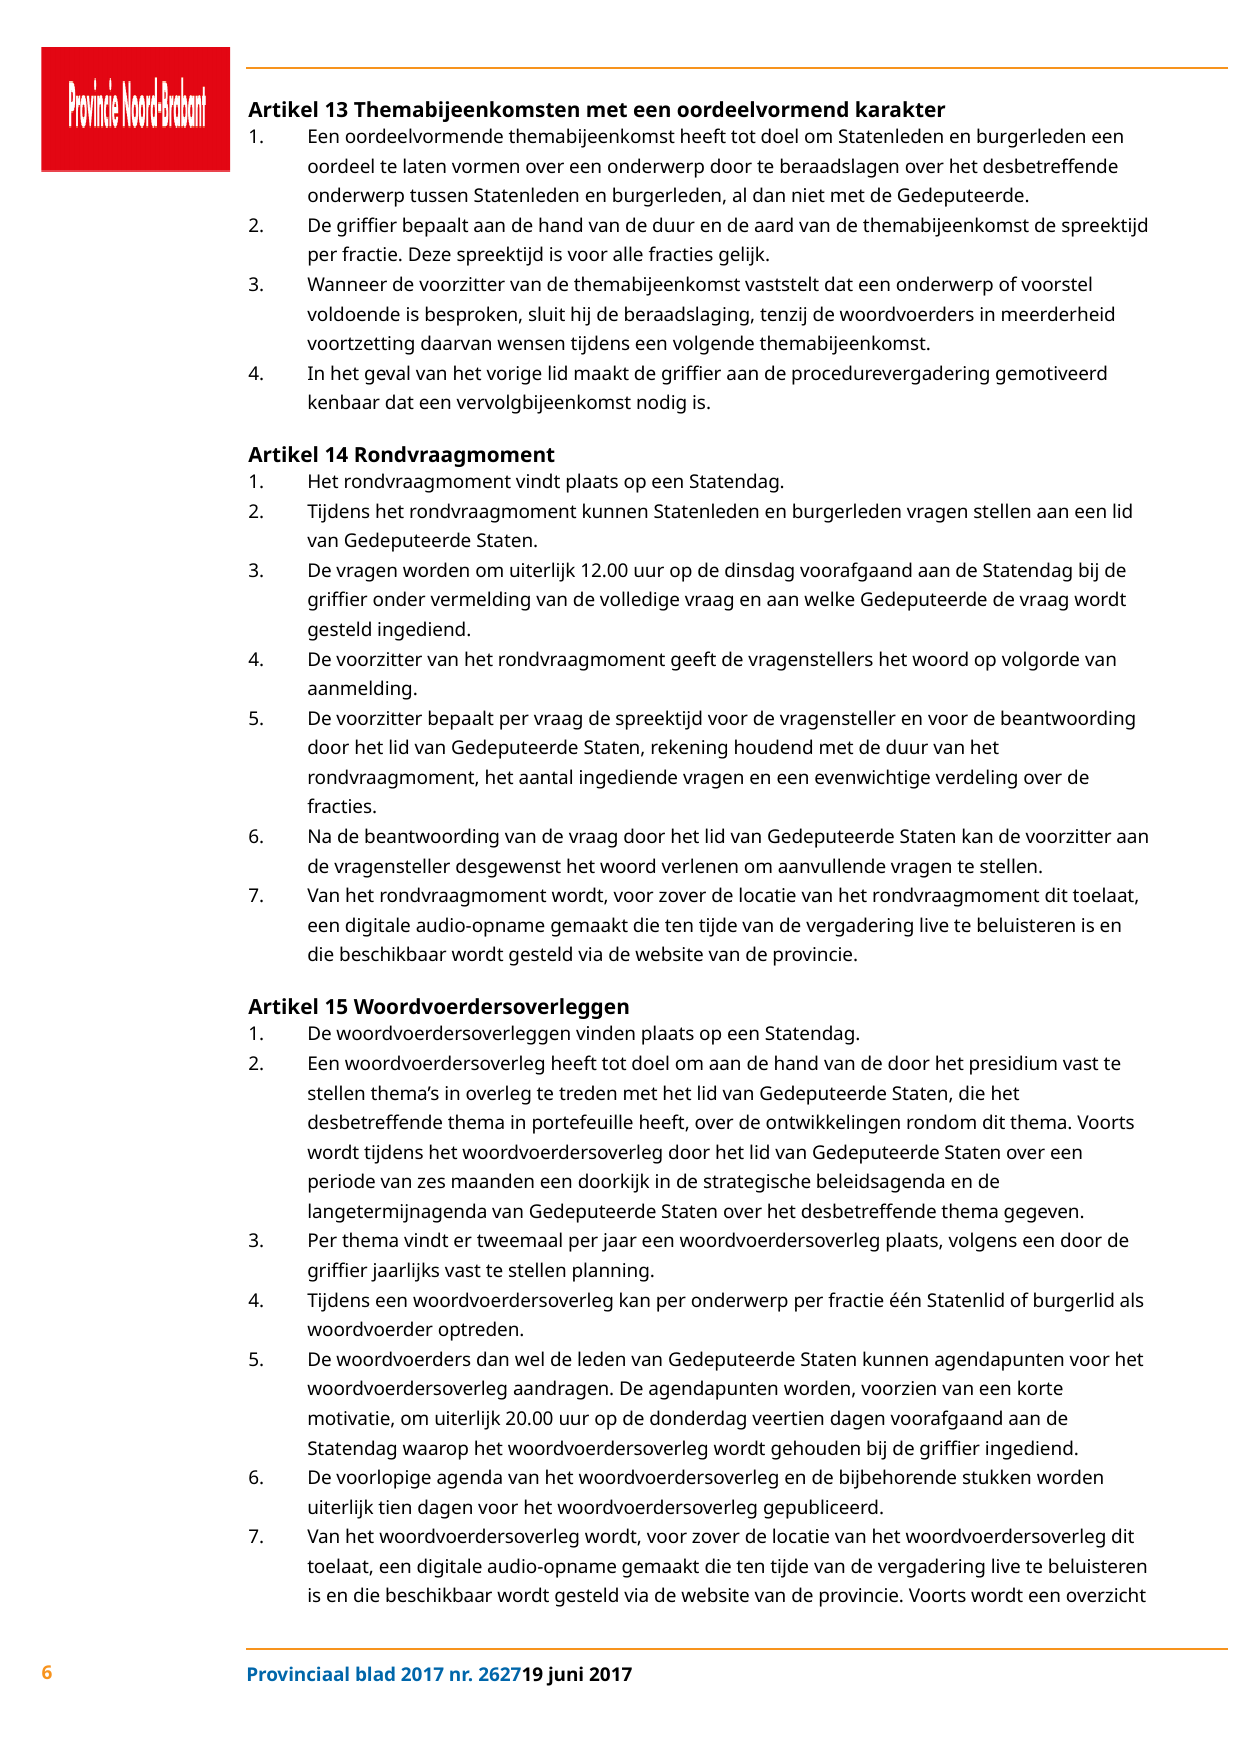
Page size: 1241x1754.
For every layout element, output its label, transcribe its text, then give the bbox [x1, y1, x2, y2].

text Artikel 15 Woordvoerdersoverleggen [248, 992, 1152, 1021]
list De woordvoerders dan wel de leden van Gedeputeerde Staten kunnen agendapunten voor het woordvoerdersoverleg aandragen. De agendapunten worden, voorzien van een korte motivatie, om uiterlijk 20.00 uur op de donderdag veertien dagen voorafgaand aan de Statendag waarop het woordvoerdersoverleg wordt gehouden bij de griffier ingediend. [248, 1346, 1152, 1460]
text Artikel 14 Rondvraagmoment [248, 440, 1152, 468]
list Van het woordvoerdersoverleg wordt, voor zover de locatie van het woordvoerdersoverleg dit toelaat, een digitale audio-opname gemaakt die ten tijde van de vergadering live te beluisteren is en die beschikbaar wordt gesteld via de website van de provincie. Voorts wordt een overzicht [248, 1523, 1152, 1608]
list De vragen worden om uiterlijk 12.00 uur op de dinsdag voorafgaand aan de Statendag bij de griffier onder vermelding van de volledige vraag en aan welke Gedeputeerde de vraag wordt gesteld ingediend. [248, 557, 1152, 642]
list Tijdens een woordvoerdersoverleg kan per onderwerp per fractie één Statenlid of burgerlid als woordvoerder optreden. [248, 1287, 1152, 1342]
list Een woordvoerdersoverleg heeft tot doel om aan de hand van de door het presidium vast te stellen thema’s in overleg te treden met het lid van Gedeputeerde Staten, die het desbetreffende thema in portefeuille heeft, over de ontwikkelingen rondom dit thema. Voorts wordt tijdens het woordvoerdersoverleg door het lid van Gedeputeerde Staten over een periode van zes maanden een doorkijk in de strategische beleidsagenda en de langetermijnagenda van Gedeputeerde Staten over het desbetreffende thema gegeven. [248, 1050, 1152, 1224]
picture [41, 47, 231, 172]
list De voorlopige agenda van het woordvoerdersoverleg en de bijbehorende stukken worden uiterlijk tien dagen voor het woordvoerdersoverleg gepubliceerd. [248, 1464, 1152, 1519]
list De griffier bepaalt aan de hand van de duur en de aard van de themabijeenkomst de spreektijd per fractie. Deze spreektijd is voor alle fracties gelijk. [248, 212, 1152, 267]
list Per thema vindt er tweemaal per jaar een woordvoerdersoverleg plaats, volgens een door de griffier jaarlijks vast te stellen planning. [248, 1228, 1152, 1283]
list Het rondvraagmoment vindt plaats op een Statendag. [248, 468, 1152, 494]
list Een oordeelvormende themabijeenkomst heeft tot doel om Statenleden en burgerleden een oordeel te laten vormen over een onderwerp door te beraadslagen over het desbetreffende onderwerp tussen Statenleden en burgerleden, al dan niet met de Gedeputeerde. [248, 123, 1152, 208]
text Artikel 13 Themabijeenkomsten met een oordeelvormend karakter [248, 95, 1152, 123]
list Wanneer de voorzitter van de themabijeenkomst vaststelt dat een onderwerp of voorstel voldoende is besproken, sluit hij de beraadslaging, tenzij de woordvoerders in meerderheid voortzetting daarvan wensen tijdens een volgende themabijeenkomst. [248, 271, 1152, 356]
list De voorzitter van het rondvraagmoment geeft de vragenstellers het woord op volgorde van aanmelding. [248, 646, 1152, 701]
list Tijdens het rondvraagmoment kunnen Statenleden en burgerleden vragen stellen aan een lid van Gedeputeerde Staten. [248, 498, 1152, 553]
list Na de beantwoording van de vraag door het lid van Gedeputeerde Staten kan de voorzitter aan de vragensteller desgewenst het woord verlenen om aanvullende vragen te stellen. [248, 823, 1152, 879]
list In het geval van het vorige lid maakt de griffier aan de procedurevergadering gemotiveerd kenbaar dat een vervolgbijeenkomst nodig is. [248, 360, 1152, 415]
list Van het rondvraagmoment wordt, voor zover de locatie van het rondvraagmoment dit toelaat, een digitale audio-opname gemaakt die ten tijde van de vergadering live te beluisteren is en die beschikbaar wordt gesteld via de website van de provincie. [248, 882, 1152, 967]
list De woordvoerdersoverleggen vinden plaats op een Statendag. [248, 1021, 1152, 1046]
list De voorzitter bepaalt per vraag de spreektijd voor de vragensteller en voor de beantwoording door het lid van Gedeputeerde Staten, rekening houdend met de duur van het rondvraagmoment, het aantal ingediende vragen en een evenwichtige verdeling over de fracties. [248, 705, 1152, 819]
